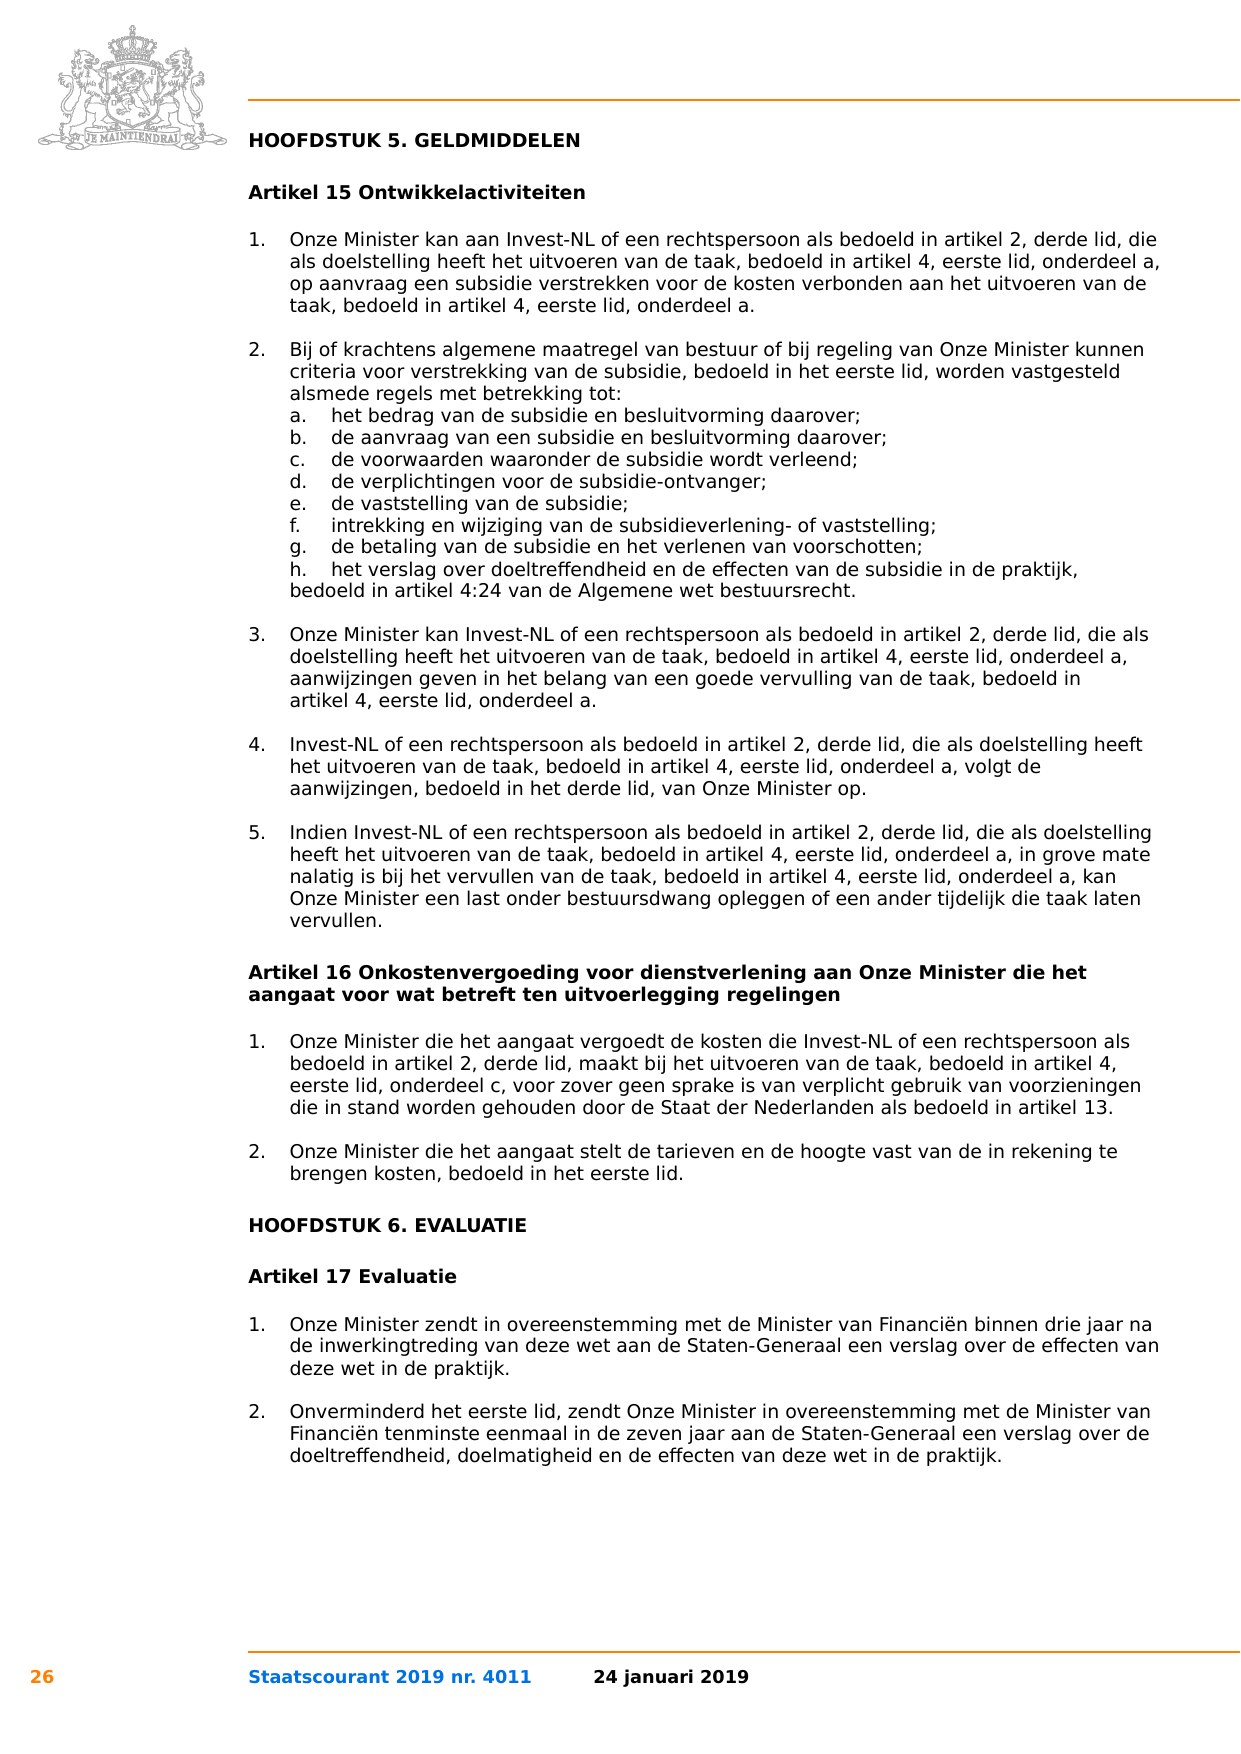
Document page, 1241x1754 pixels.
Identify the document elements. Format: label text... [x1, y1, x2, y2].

text d. de verplichtingen voor de subsidie-ontvanger; [289, 471, 1163, 492]
text bedoeld in artikel 4:24 van de Algemene wet bestuursrecht. [289, 580, 1163, 602]
text g. de betaling van de subsidie en het verlenen van voorschotten; [289, 536, 1163, 558]
text f. intrekking en wijziging van de subsidieverlening- of vaststelling; [289, 514, 1163, 536]
text a. het bedrag van de subsidie en besluitvorming daarover; [289, 404, 1163, 427]
text e. de vaststelling van de subsidie; [289, 492, 1163, 514]
subtitle HOOFDSTUK 6. EVALUATIE [248, 1214, 1163, 1236]
text 2. Onze Minister die het aangaat stelt de tarieven en de hoogte vast van de in rekening te brengen kosten, bedoeld in het eerste lid. [248, 1141, 1163, 1184]
subtitle HOOFDSTUK 5. GELDMIDDELEN [248, 130, 1163, 152]
picture [38, 25, 227, 150]
text 1. Onze Minister zendt in overeenstemming met de Minister van Financiën binnen drie jaar na de inwerkingtreding van deze wet aan de Staten-Generaal een verslag over de effecten van deze wet in de praktijk. [248, 1313, 1163, 1379]
text 1. Onze Minister die het aangaat vergoedt de kosten die Invest-NL of een rechtspersoon als bedoeld in artikel 2, derde lid, maakt bij het uitvoeren van de taak, bedoeld in artikel 4, eerste lid, onderdeel c, voor zover geen sprake is van verplicht gebruik van voorzieningen die in stand worden gehouden door de Staat der Nederlanden als bedoeld in artikel 13. [248, 1031, 1163, 1119]
subtitle Artikel 17 Evaluatie [248, 1266, 1163, 1288]
subtitle Artikel 15 Ontwikkelactiviteiten [248, 182, 1163, 204]
text h. het verslag over doeltreffendheid en de effecten van de subsidie in de praktijk, [289, 558, 1163, 580]
subtitle Artikel 16 Onkostenvergoeding voor dienstverlening aan Onze Minister die het aangaat voor wat betreft ten uitvoerlegging regelingen [248, 962, 1163, 1006]
text 5. Indien Invest-NL of een rechtspersoon als bedoeld in artikel 2, derde lid, die als doelstelling heeft het uitvoeren van de taak, bedoeld in artikel 4, eerste lid, onderdeel a, in grove mate nalatig is bij het vervullen van de taak, bedoeld in artikel 4, eerste lid, onderdeel a, kan Onze Minister een last onder bestuursdwang opleggen of een ander tijdelijk die taak laten vervullen. [248, 822, 1163, 932]
text 4. Invest-NL of een rechtspersoon als bedoeld in artikel 2, derde lid, die als doelstelling heeft het uitvoeren van de taak, bedoeld in artikel 4, eerste lid, onderdeel a, volgt de aanwijzingen, bedoeld in het derde lid, van Onze Minister op. [248, 734, 1163, 800]
text 3. Onze Minister kan Invest-NL of een rechtspersoon als bedoeld in artikel 2, derde lid, die als doelstelling heeft het uitvoeren van de taak, bedoeld in artikel 4, eerste lid, onderdeel a, aanwijzingen geven in het belang van een goede vervulling van de taak, bedoeld in artikel 4, eerste lid, onderdeel a. [248, 624, 1163, 712]
text 1. Onze Minister kan aan Invest-NL of een rechtspersoon als bedoeld in artikel 2, derde lid, die als doelstelling heeft het uitvoeren van de taak, bedoeld in artikel 4, eerste lid, onderdeel a, op aanvraag een subsidie verstrekken voor de kosten verbonden aan het uitvoeren van de taak, bedoeld in artikel 4, eerste lid, onderdeel a. [248, 229, 1163, 317]
text b. de aanvraag van een subsidie en besluitvorming daarover; [289, 427, 1163, 448]
text 2. Onverminderd het eerste lid, zendt Onze Minister in overeenstemming met de Minister van Financiën tenminste eenmaal in de zeven jaar aan de Staten-Generaal een verslag over de doeltreffendheid, doelmatigheid en de effecten van deze wet in de praktijk. [248, 1401, 1163, 1467]
text 2. Bij of krachtens algemene maatregel van bestuur of bij regeling van Onze Minister kunnen criteria voor verstrekking van de subsidie, bedoeld in het eerste lid, worden vastgesteld alsmede regels met betrekking tot: [248, 339, 1163, 404]
text c. de voorwaarden waaronder de subsidie wordt verleend; [289, 448, 1163, 471]
